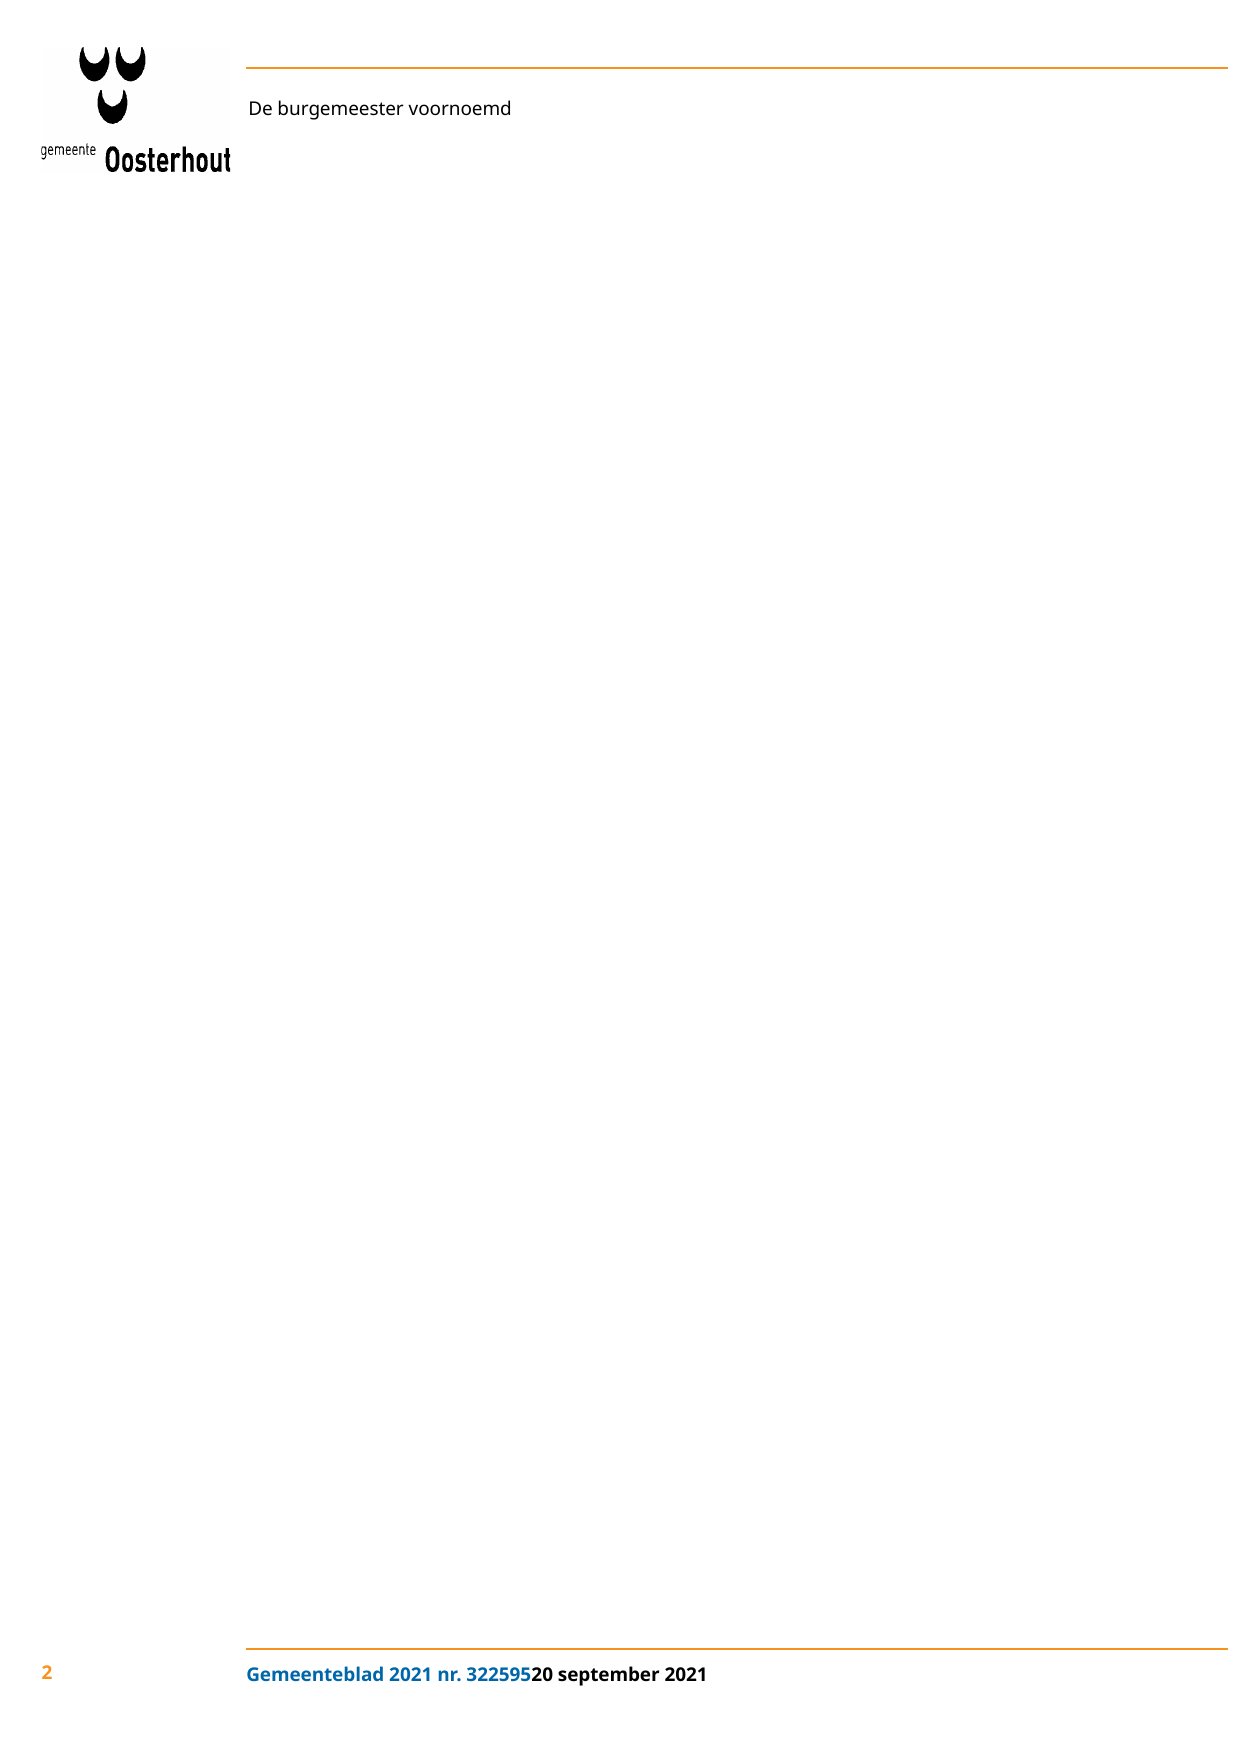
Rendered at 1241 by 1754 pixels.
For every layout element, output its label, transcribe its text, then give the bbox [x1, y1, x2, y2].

picture [41, 47, 231, 172]
text De burgemeester voornoemd [248, 95, 1152, 121]
